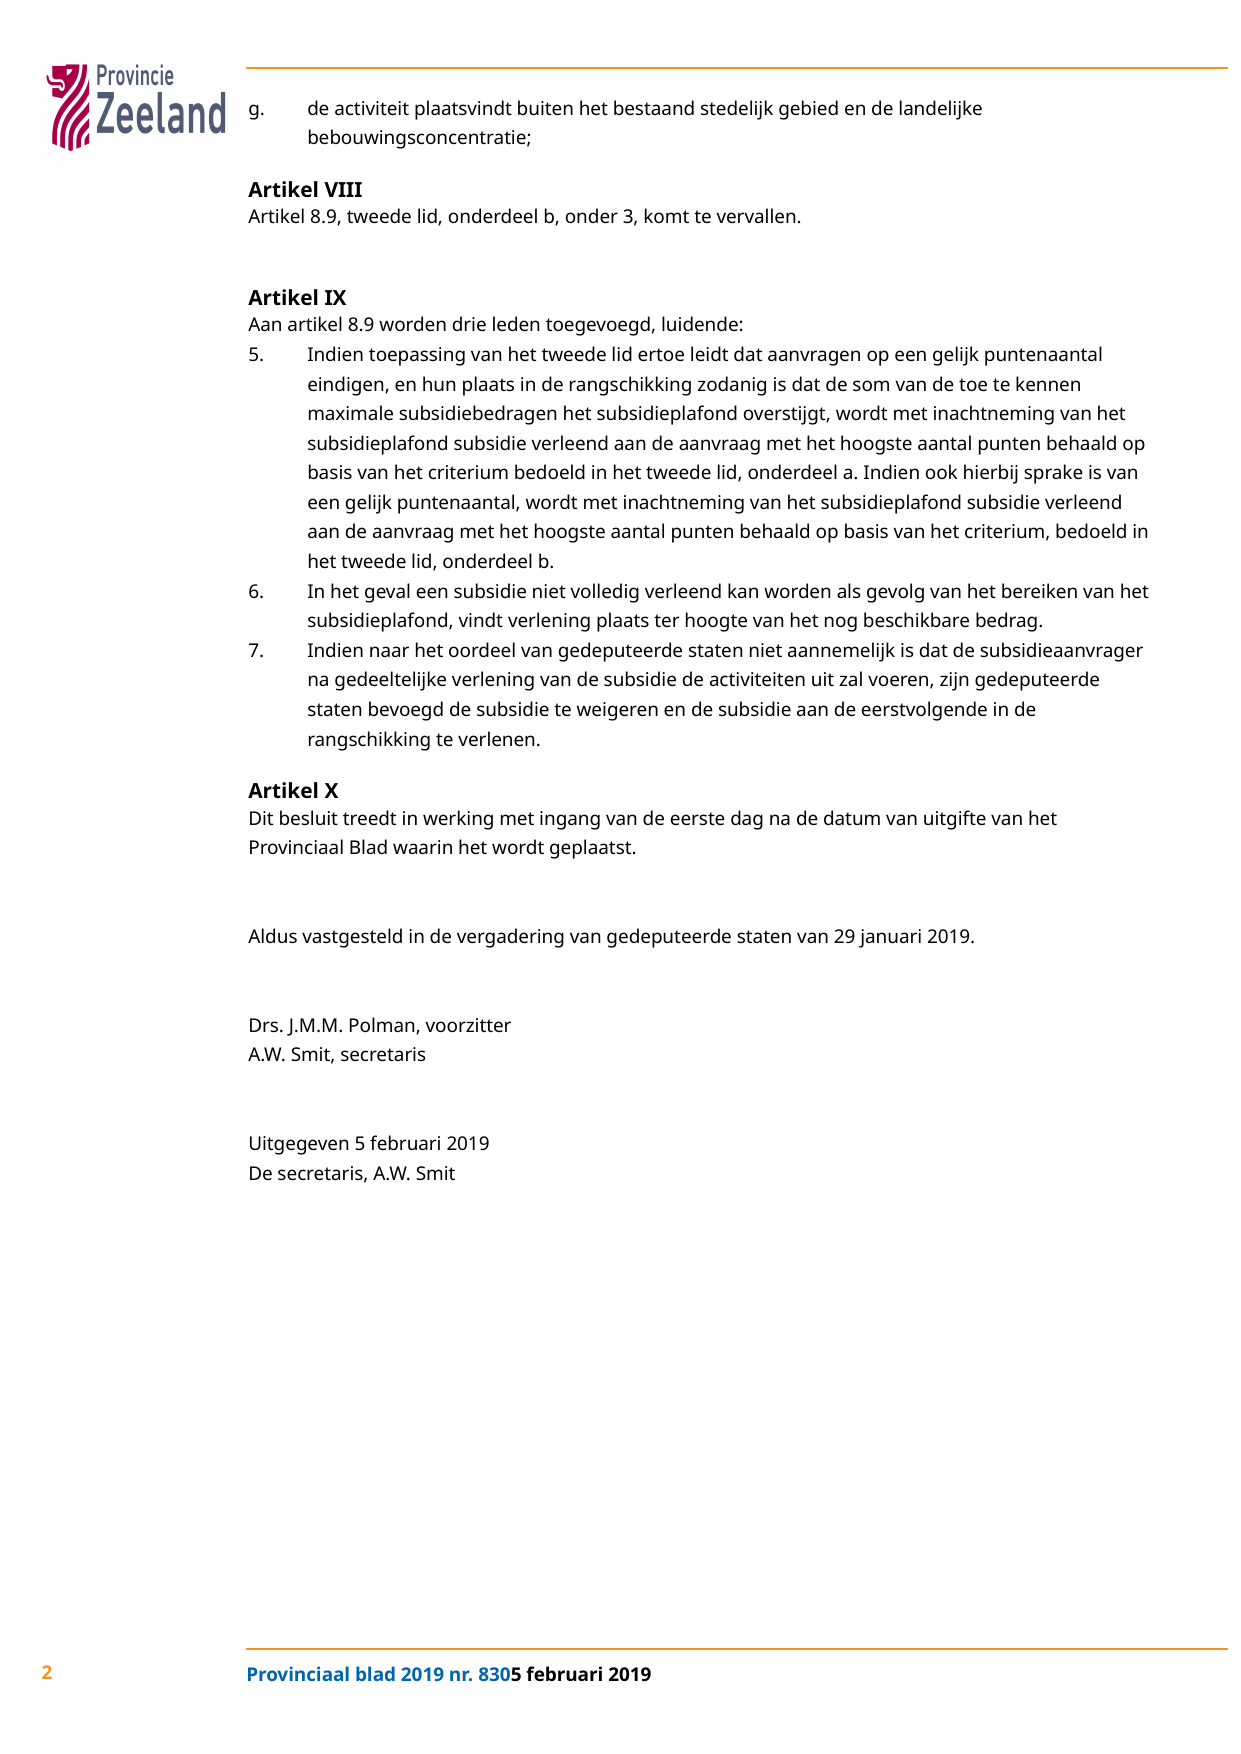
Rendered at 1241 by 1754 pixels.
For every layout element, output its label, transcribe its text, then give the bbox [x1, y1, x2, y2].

text Drs. J.M.M. Polman, voorzitter [248, 1012, 1152, 1037]
text Uitgegeven 5 februari 2019 [248, 1130, 1152, 1156]
list Indien naar het oordeel van gedeputeerde staten niet aannemelijk is dat de subsidieaanvrager na gedeeltelijke verlening van de subsidie de activiteiten uit zal voeren, zijn gedeputeerde staten bevoegd de subsidie te weigeren en de subsidie aan de eerstvolgende in de rangschikking te verlenen. [248, 637, 1152, 752]
text Aan artikel 8.9 worden drie leden toegevoegd, luidende: [248, 312, 1152, 337]
picture [41, 47, 231, 172]
text Dit besluit treedt in werking met ingang van de eerste dag na de datum van uitgifte van het Provinciaal Blad waarin het wordt geplaatst. [248, 805, 1152, 860]
list In het geval een subsidie niet volledig verleend kan worden als gevolg van het bereiken van het subsidieplafond, vindt verlening plaats ter hoogte van het nog beschikbare bedrag. [248, 578, 1152, 633]
text A.W. Smit, secretaris [248, 1041, 1152, 1067]
list Indien toepassing van het tweede lid ertoe leidt dat aanvragen op een gelijk puntenaantal eindigen, en hun plaats in de rangschikking zodanig is dat de som van de toe te kennen maximale subsidiebedragen het subsidieplafond overstijgt, wordt met inachtneming van het subsidieplafond subsidie verleend aan de aanvraag met het hoogste aantal punten behaald op basis van het criterium bedoeld in het tweede lid, onderdeel a. Indien ook hierbij sprake is van een gelijk puntenaantal, wordt met inachtneming van het subsidieplafond subsidie verleend aan de aanvraag met het hoogste aantal punten behaald op basis van het criterium, bedoeld in het tweede lid, onderdeel b. [248, 341, 1152, 574]
text Artikel 8.9, tweede lid, onderdeel b, onder 3, komt te vervallen. [248, 203, 1152, 229]
list de activiteit plaatsvindt buiten het bestaand stedelijk gebied en de landelijke bebouwingsconcentratie; [248, 95, 1152, 150]
text De secretaris, A.W. Smit [248, 1160, 1152, 1185]
text Artikel X [248, 776, 1152, 805]
text Artikel VIII [248, 175, 1152, 203]
text Aldus vastgesteld in de vergadering van gedeputeerde staten van 29 januari 2019. [248, 923, 1152, 949]
text Artikel IX [248, 283, 1152, 312]
